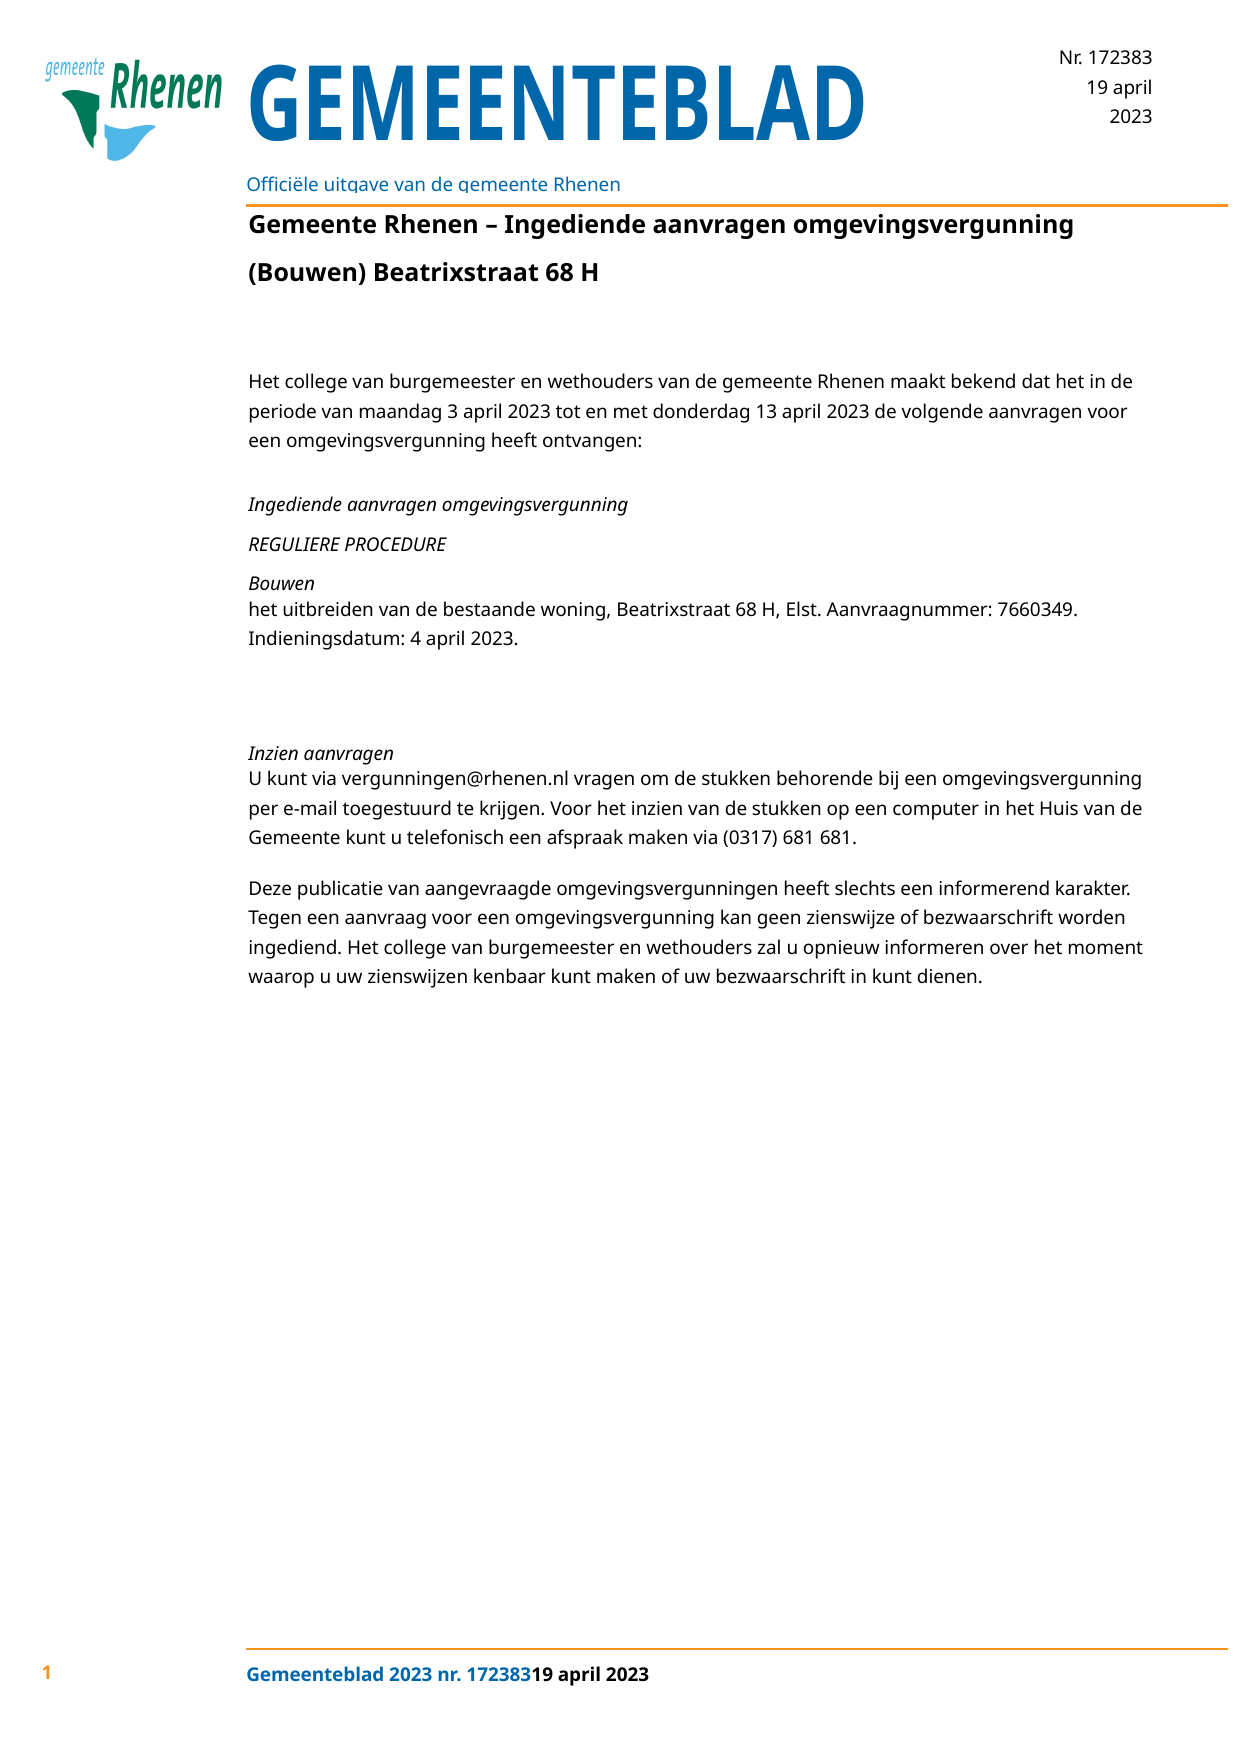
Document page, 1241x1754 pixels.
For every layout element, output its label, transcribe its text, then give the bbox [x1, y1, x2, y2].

picture [41, 47, 231, 172]
text Het college van burgemeester en wethouders van de gemeente Rhenen maakt bekend dat het in de periode van maandag 3 april 2023 tot en met donderdag 13 april 2023 de volgende aanvragen voor een omgevingsvergunning heeft ontvangen: [248, 368, 1152, 453]
text het uitbreiden van de bestaande woning, Beatrixstraat 68 H, Elst. Aanvraagnummer: 7660349. Indieningsdatum: 4 april 2023. [248, 596, 1152, 651]
text U kunt via vergunningen@rhenen.nl vragen om de stukken behorende bij een omgevingsvergunning per e-mail toegestuurd te krijgen. Voor het inzien van de stukken op een computer in het Huis van de Gemeente kunt u telefonisch een afspraak maken via (0317) 681 681. [248, 765, 1152, 850]
text Gemeente Rhenen – Ingediende aanvragen omgevingsvergunning (Bouwen) Beatrixstraat 68 H [248, 207, 1152, 288]
text Bouwen [248, 570, 1152, 596]
text Inzien aanvragen [248, 740, 1152, 765]
text REGULIERE PROCEDURE [248, 531, 1152, 556]
text Deze publicatie van aangevraagde omgevingsvergunningen heeft slechts een informerend karakter. Tegen een aanvraag voor een omgevingsvergunning kan geen zienswijze of bezwaarschrift worden ingediend. Het college van burgemeester en wethouders zal u opnieuw informeren over het moment waarop u uw zienswijzen kenbaar kunt maken of uw bezwaarschrift in kunt dienen. [248, 875, 1152, 989]
text Ingediende aanvragen omgevingsvergunning [248, 491, 1152, 517]
